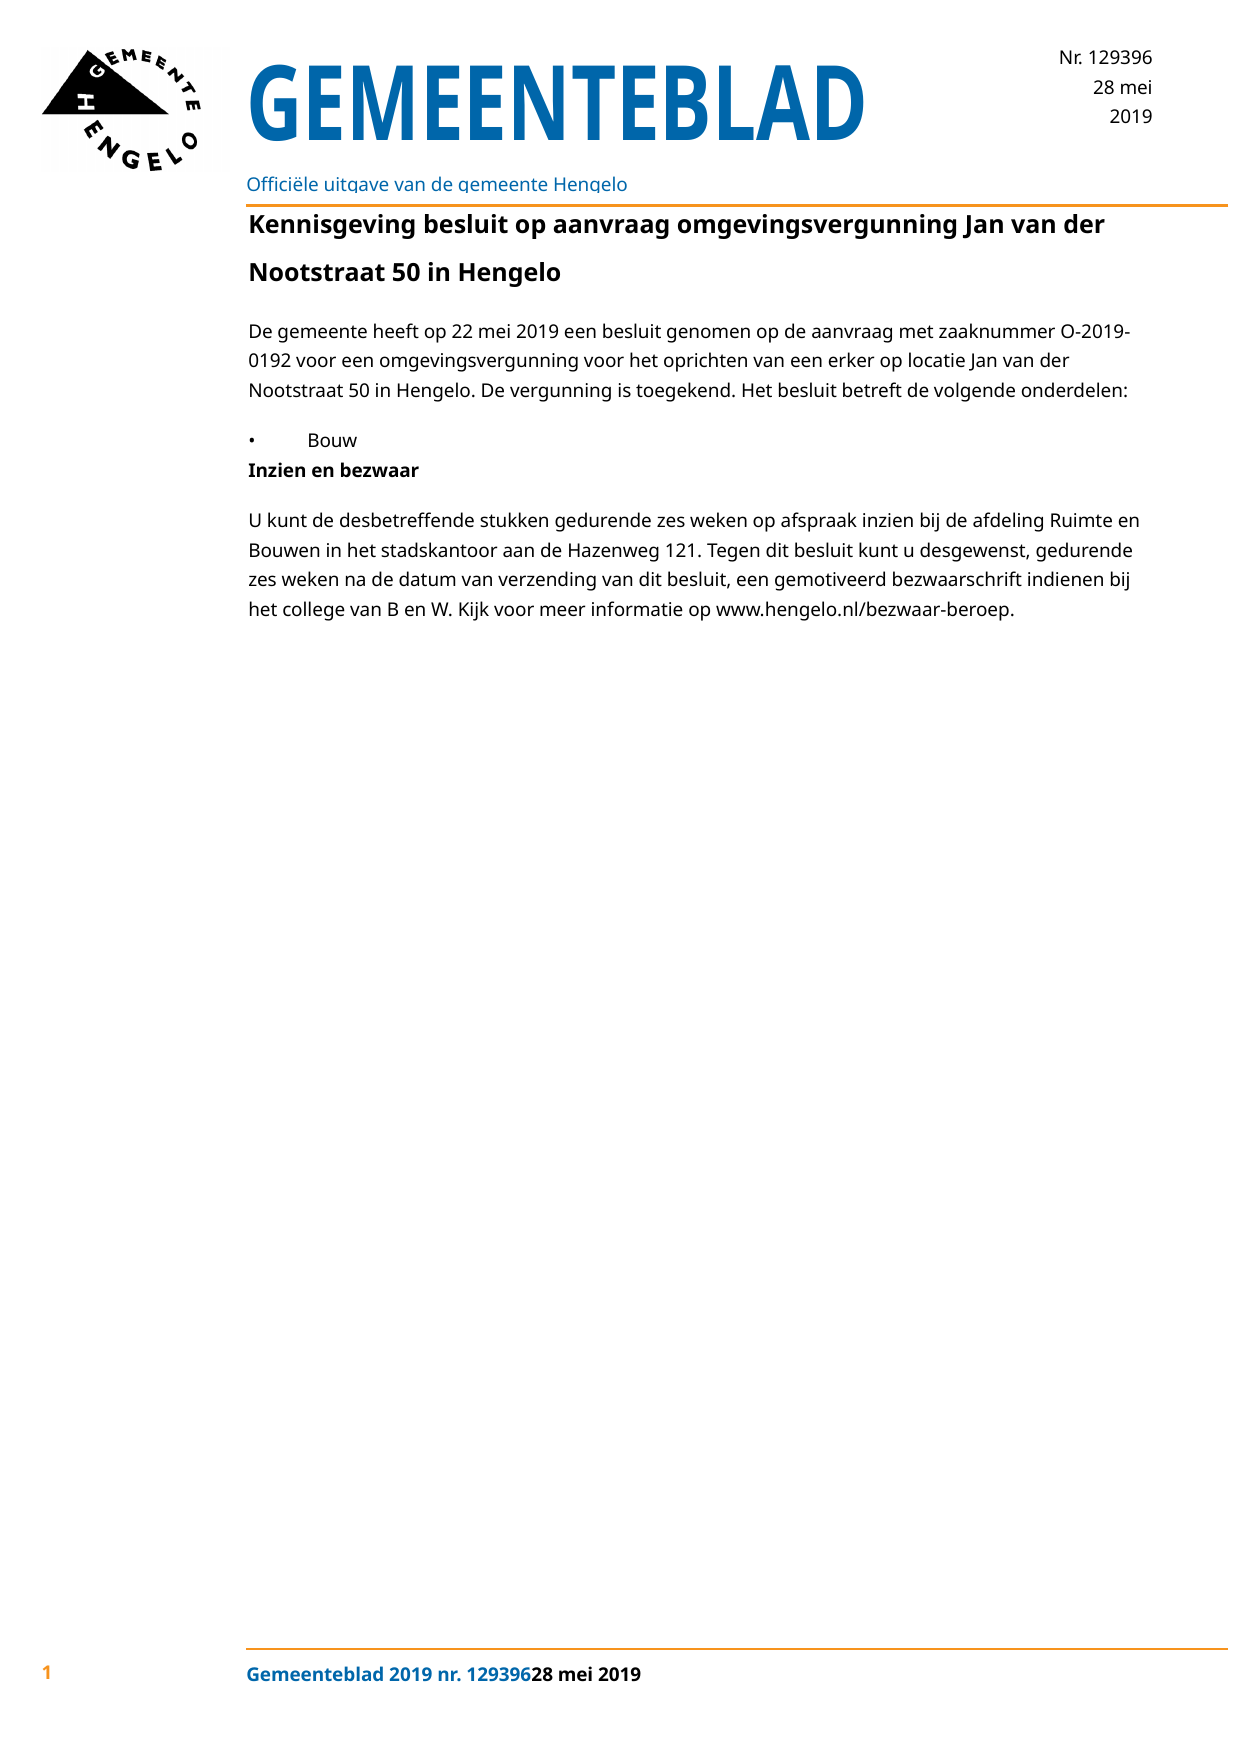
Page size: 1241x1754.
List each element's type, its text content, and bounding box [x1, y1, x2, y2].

picture [41, 47, 231, 172]
text U kunt de desbetreffende stukken gedurende zes weken op afspraak inzien bij de afdeling Ruimte en Bouwen in het stadskantoor aan de Hazenweg 121. Tegen dit besluit kunt u desgewenst, gedurende zes weken na de datum van verzending van dit besluit, een gemotiveerd bezwaarschrift indienen bij het college van B en W. Kijk voor meer informatie op www.hengelo.nl/bezwaar-beroep. [248, 507, 1152, 622]
text Inzien en bezwaar [248, 457, 1152, 483]
list Bouw [248, 427, 1152, 453]
text Kennisgeving besluit op aanvraag omgevingsvergunning Jan van der Nootstraat 50 in Hengelo [248, 207, 1152, 288]
text De gemeente heeft op 22 mei 2019 een besluit genomen op de aanvraag met zaaknummer O-2019-0192 voor een omgevingsvergunning voor het oprichten van een erker op locatie Jan van der Nootstraat 50 in Hengelo. De vergunning is toegekend. Het besluit betreft de volgende onderdelen: [248, 318, 1152, 403]
